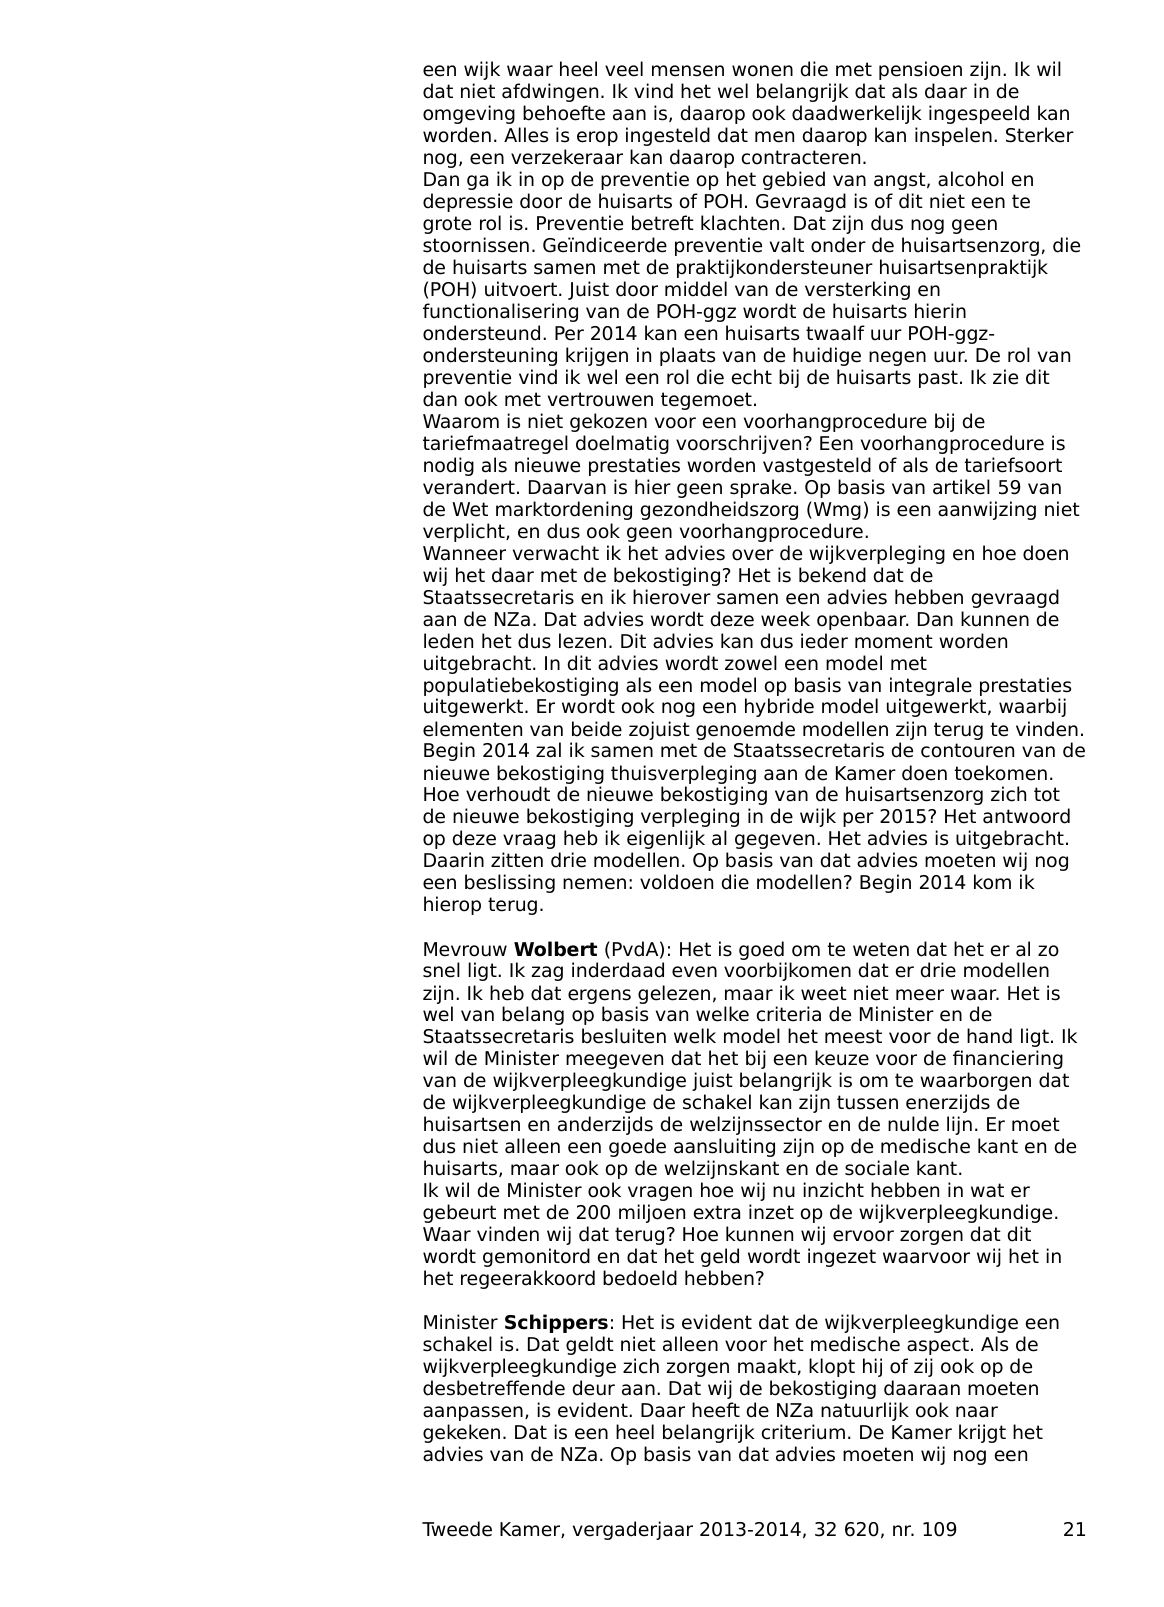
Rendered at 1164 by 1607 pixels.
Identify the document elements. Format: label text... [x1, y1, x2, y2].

text Minister Schippers: Het is evident dat de wijkverpleegkundige een schakel is. Dat geldt niet alleen voor het medische aspect. Als de wijkverpleegkundige zich zorgen maakt, klopt hij of zij ook op de desbetreffende deur aan. Dat wij de bekostiging daaraan moeten aanpassen, is evident. Daar heeft de NZa natuurlijk ook naar gekeken. Dat is een heel belangrijk criterium. De Kamer krijgt het advies van de NZa. Op basis van dat advies moeten wij nog een [422, 1312, 1087, 1466]
text Dan ga ik in op de preventie op het gebied van angst, alcohol en depressie door de huisarts of POH. Gevraagd is of dit niet een te grote rol is. Preventie betreft klachten. Dat zijn dus nog geen stoornissen. Geïndiceerde preventie valt onder de huisartsenzorg, die de huisarts samen met de praktijkondersteuner huisartsenpraktijk (POH) uitvoert. Juist door middel van de versterking en functionalisering van de POH-ggz wordt de huisarts hierin ondersteund. Per 2014 kan een huisarts twaalf uur POH-ggz-ondersteuning krijgen in plaats van de huidige negen uur. De rol van preventie vind ik wel een rol die echt bij de huisarts past. Ik zie dit dan ook met vertrouwen tegemoet. [422, 169, 1087, 411]
text Hoe verhoudt de nieuwe bekostiging van de huisartsenzorg zich tot de nieuwe bekostiging verpleging in de wijk per 2015? Het antwoord op deze vraag heb ik eigenlijk al gegeven. Het advies is uitgebracht. Daarin zitten drie modellen. Op basis van dat advies moeten wij nog een beslissing nemen: voldoen die modellen? Begin 2014 kom ik hierop terug. [422, 784, 1087, 916]
text Mevrouw Wolbert (PvdA): Het is goed om te weten dat het er al zo snel ligt. Ik zag inderdaad even voorbijkomen dat er drie modellen zijn. Ik heb dat ergens gelezen, maar ik weet niet meer waar. Het is wel van belang op basis van welke criteria de Minister en de Staatssecretaris besluiten welk model het meest voor de hand ligt. Ik wil de Minister meegeven dat het bij een keuze voor de financiering van de wijkverpleegkundige juist belangrijk is om te waarborgen dat de wijkverpleegkundige de schakel kan zijn tussen enerzijds de huisartsen en anderzijds de welzijnssector en de nulde lijn. Er moet dus niet alleen een goede aansluiting zijn op de medische kant en de huisarts, maar ook op de welzijnskant en de sociale kant. [422, 938, 1087, 1180]
text Waarom is niet gekozen voor een voorhangprocedure bij de tariefmaatregel doelmatig voorschrijven? Een voorhangprocedure is nodig als nieuwe prestaties worden vastgesteld of als de tariefsoort verandert. Daarvan is hier geen sprake. Op basis van artikel 59 van de Wet marktordening gezondheidszorg (Wmg) is een aanwijzing niet verplicht, en dus ook geen voorhangprocedure. [422, 411, 1087, 543]
text Wanneer verwacht ik het advies over de wijkverpleging en hoe doen wij het daar met de bekostiging? Het is bekend dat de Staatssecretaris en ik hierover samen een advies hebben gevraagd aan de NZa. Dat advies wordt deze week openbaar. Dan kunnen de leden het dus lezen. Dit advies kan dus ieder moment worden uitgebracht. In dit advies wordt zowel een model met populatiebekostiging als een model op basis van integrale prestaties uitgewerkt. Er wordt ook nog een hybride model uitgewerkt, waarbij elementen van beide zojuist genoemde modellen zijn terug te vinden. Begin 2014 zal ik samen met de Staatssecretaris de contouren van de nieuwe bekostiging thuisverpleging aan de Kamer doen toekomen. [422, 543, 1087, 784]
text een wijk waar heel veel mensen wonen die met pensioen zijn. Ik wil dat niet afdwingen. Ik vind het wel belangrijk dat als daar in de omgeving behoefte aan is, daarop ook daadwerkelijk ingespeeld kan worden. Alles is erop ingesteld dat men daarop kan inspelen. Sterker nog, een verzekeraar kan daarop contracteren. [422, 59, 1087, 169]
text Ik wil de Minister ook vragen hoe wij nu inzicht hebben in wat er gebeurt met de 200 miljoen extra inzet op de wijkverpleegkundige. Waar vinden wij dat terug? Hoe kunnen wij ervoor zorgen dat dit wordt gemonitord en dat het geld wordt ingezet waarvoor wij het in het regeerakkoord bedoeld hebben? [422, 1180, 1087, 1290]
